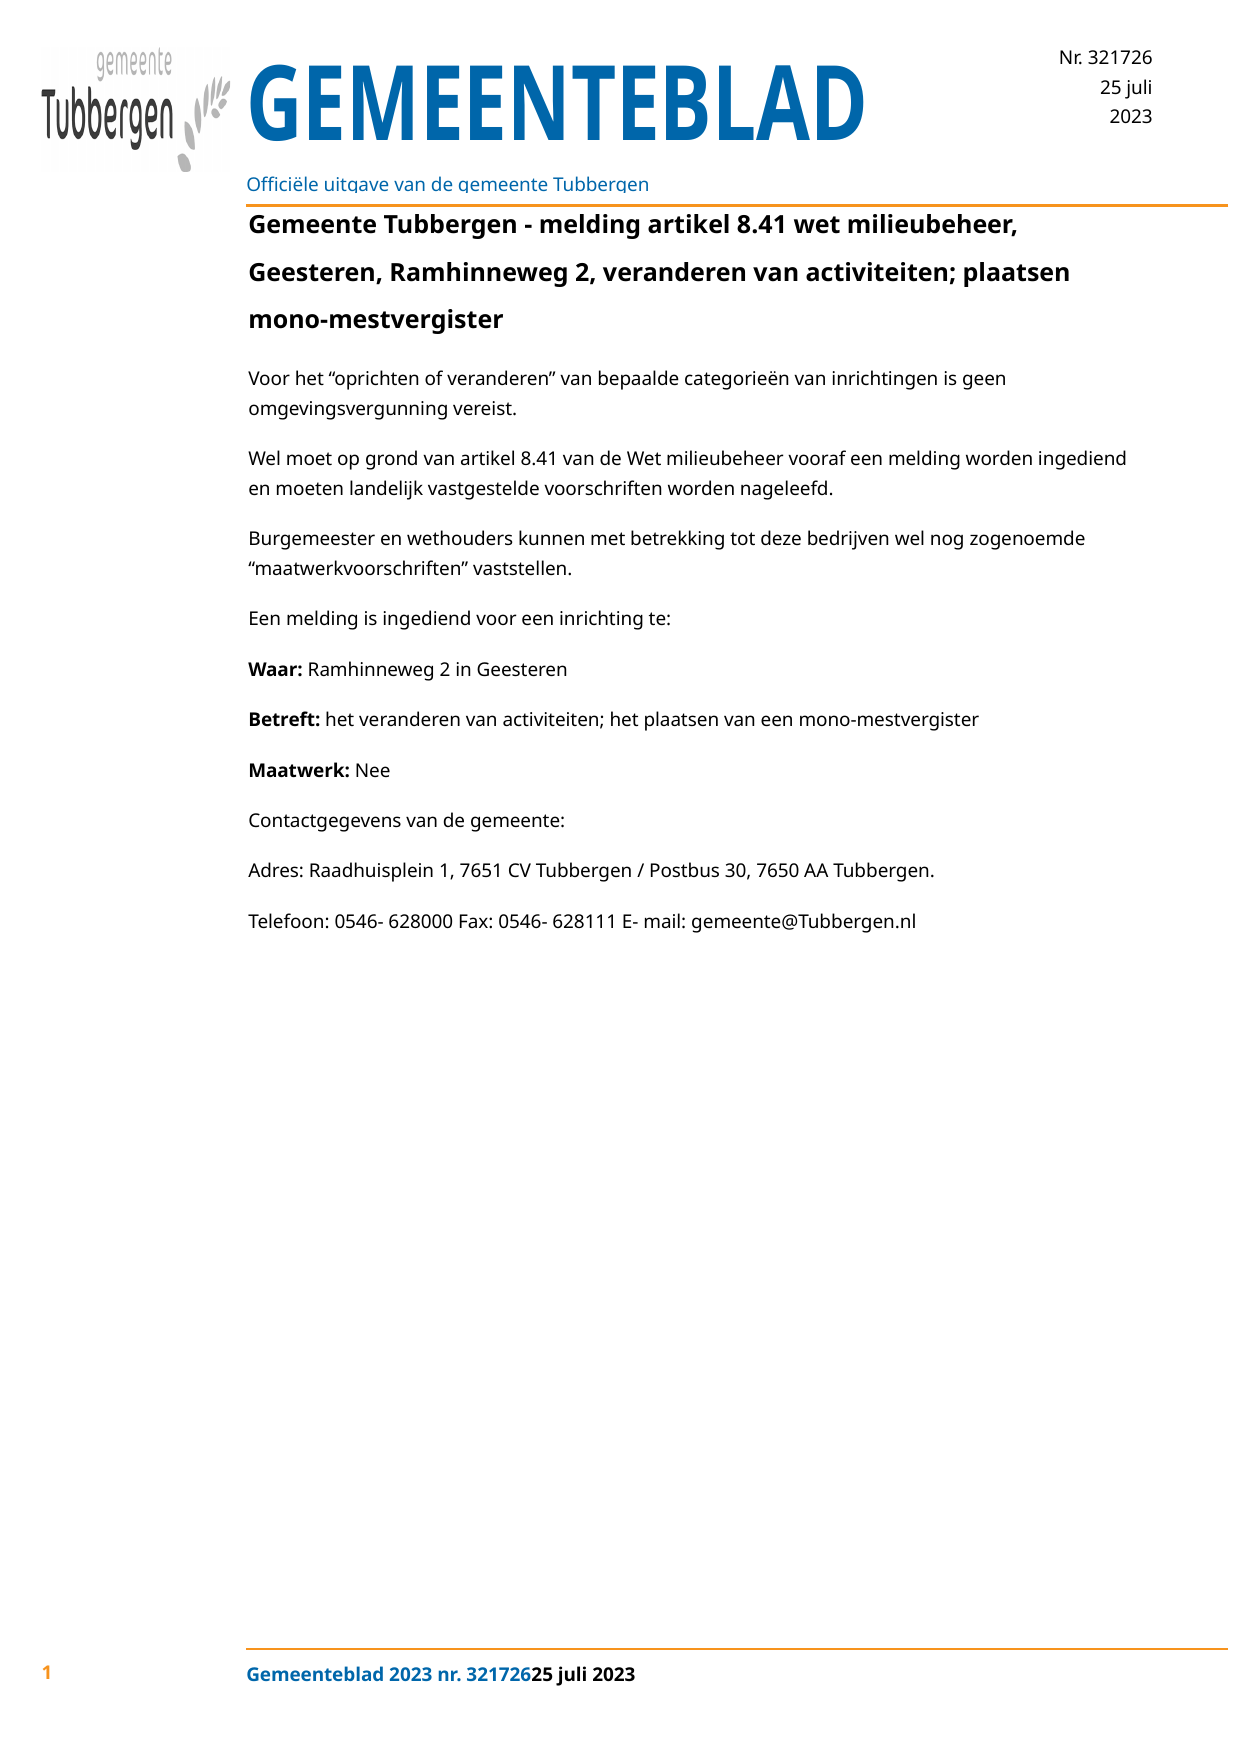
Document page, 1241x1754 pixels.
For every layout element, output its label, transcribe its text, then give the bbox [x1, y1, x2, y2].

text Voor het “oprichten of veranderen” van bepaalde categorieën van inrichtingen is geen omgevingsvergunning vereist. [248, 366, 1152, 421]
text Waar: Ramhinneweg 2 in Geesteren [248, 656, 1152, 682]
text Betreft: het veranderen van activiteiten; het plaatsen van een mono-mestvergister [248, 706, 1152, 732]
text Telefoon: 0546- 628000 Fax: 0546- 628111 E- mail: gemeente@Tubbergen.nl [248, 908, 1152, 934]
text Contactgegevens van de gemeente: [248, 807, 1152, 833]
text Maatwerk: Nee [248, 757, 1152, 782]
text Adres: Raadhuisplein 1, 7651 CV Tubbergen / Postbus 30, 7650 AA Tubbergen. [248, 858, 1152, 883]
text Wel moet op grond van artikel 8.41 van de Wet milieubeheer vooraf een melding worden ingediend en moeten landelijk vastgestelde voorschriften worden nageleefd. [248, 446, 1152, 501]
text Gemeente Tubbergen - melding artikel 8.41 wet milieubeheer, Geesteren, Ramhinneweg 2, veranderen van activiteiten; plaatsen mono-mestvergister [248, 207, 1152, 336]
text Een melding is ingediend voor een inrichting te: [248, 606, 1152, 631]
picture [41, 47, 231, 172]
text Burgemeester en wethouders kunnen met betrekking tot deze bedrijven wel nog zogenoemde “maatwerkvoorschriften” vaststellen. [248, 526, 1152, 581]
